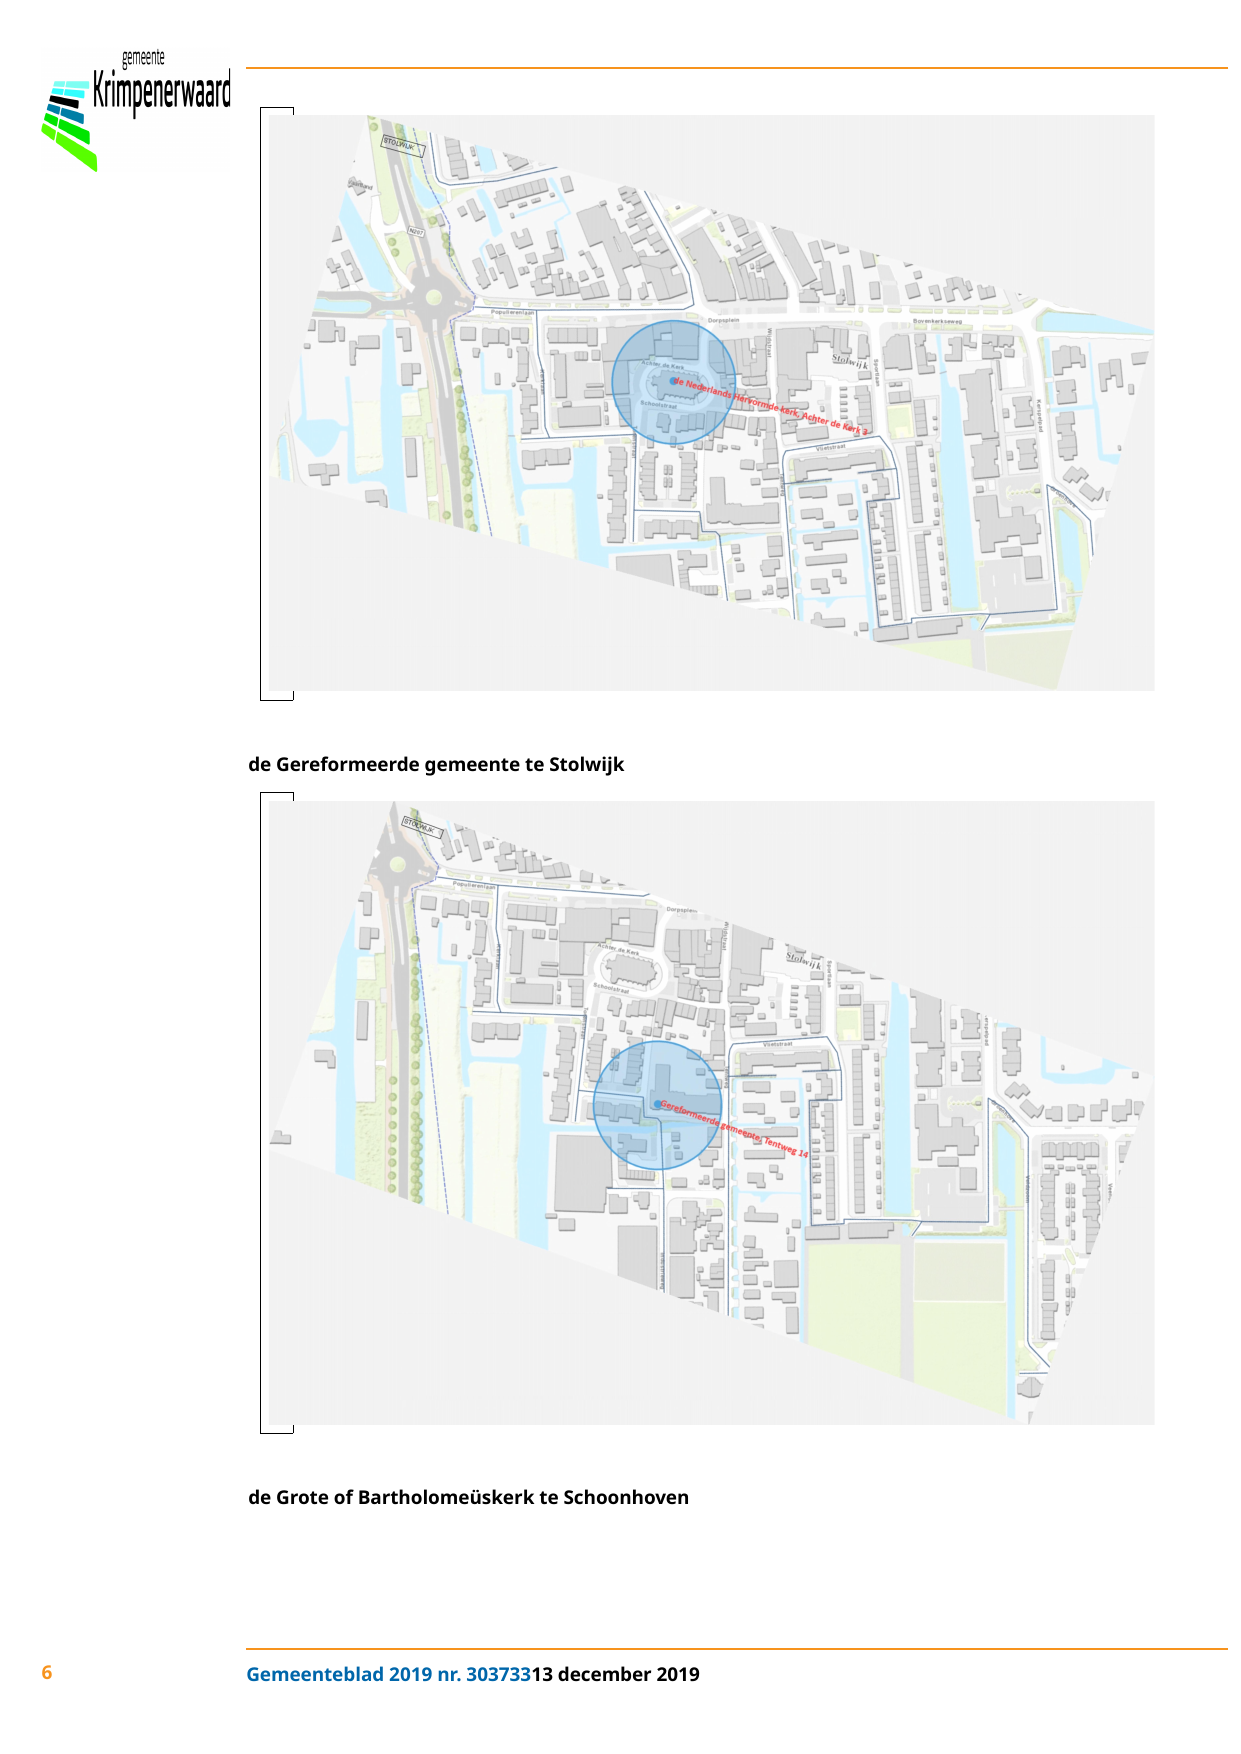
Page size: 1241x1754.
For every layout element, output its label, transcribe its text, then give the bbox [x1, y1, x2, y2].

picture [268, 801, 1155, 1425]
picture [41, 47, 231, 172]
picture [268, 115, 1155, 691]
text de Grote of Bartholomeüskerk te Schoonhoven [248, 1484, 1152, 1510]
text de Gereformeerde gemeente te Stolwijk [248, 751, 1152, 776]
